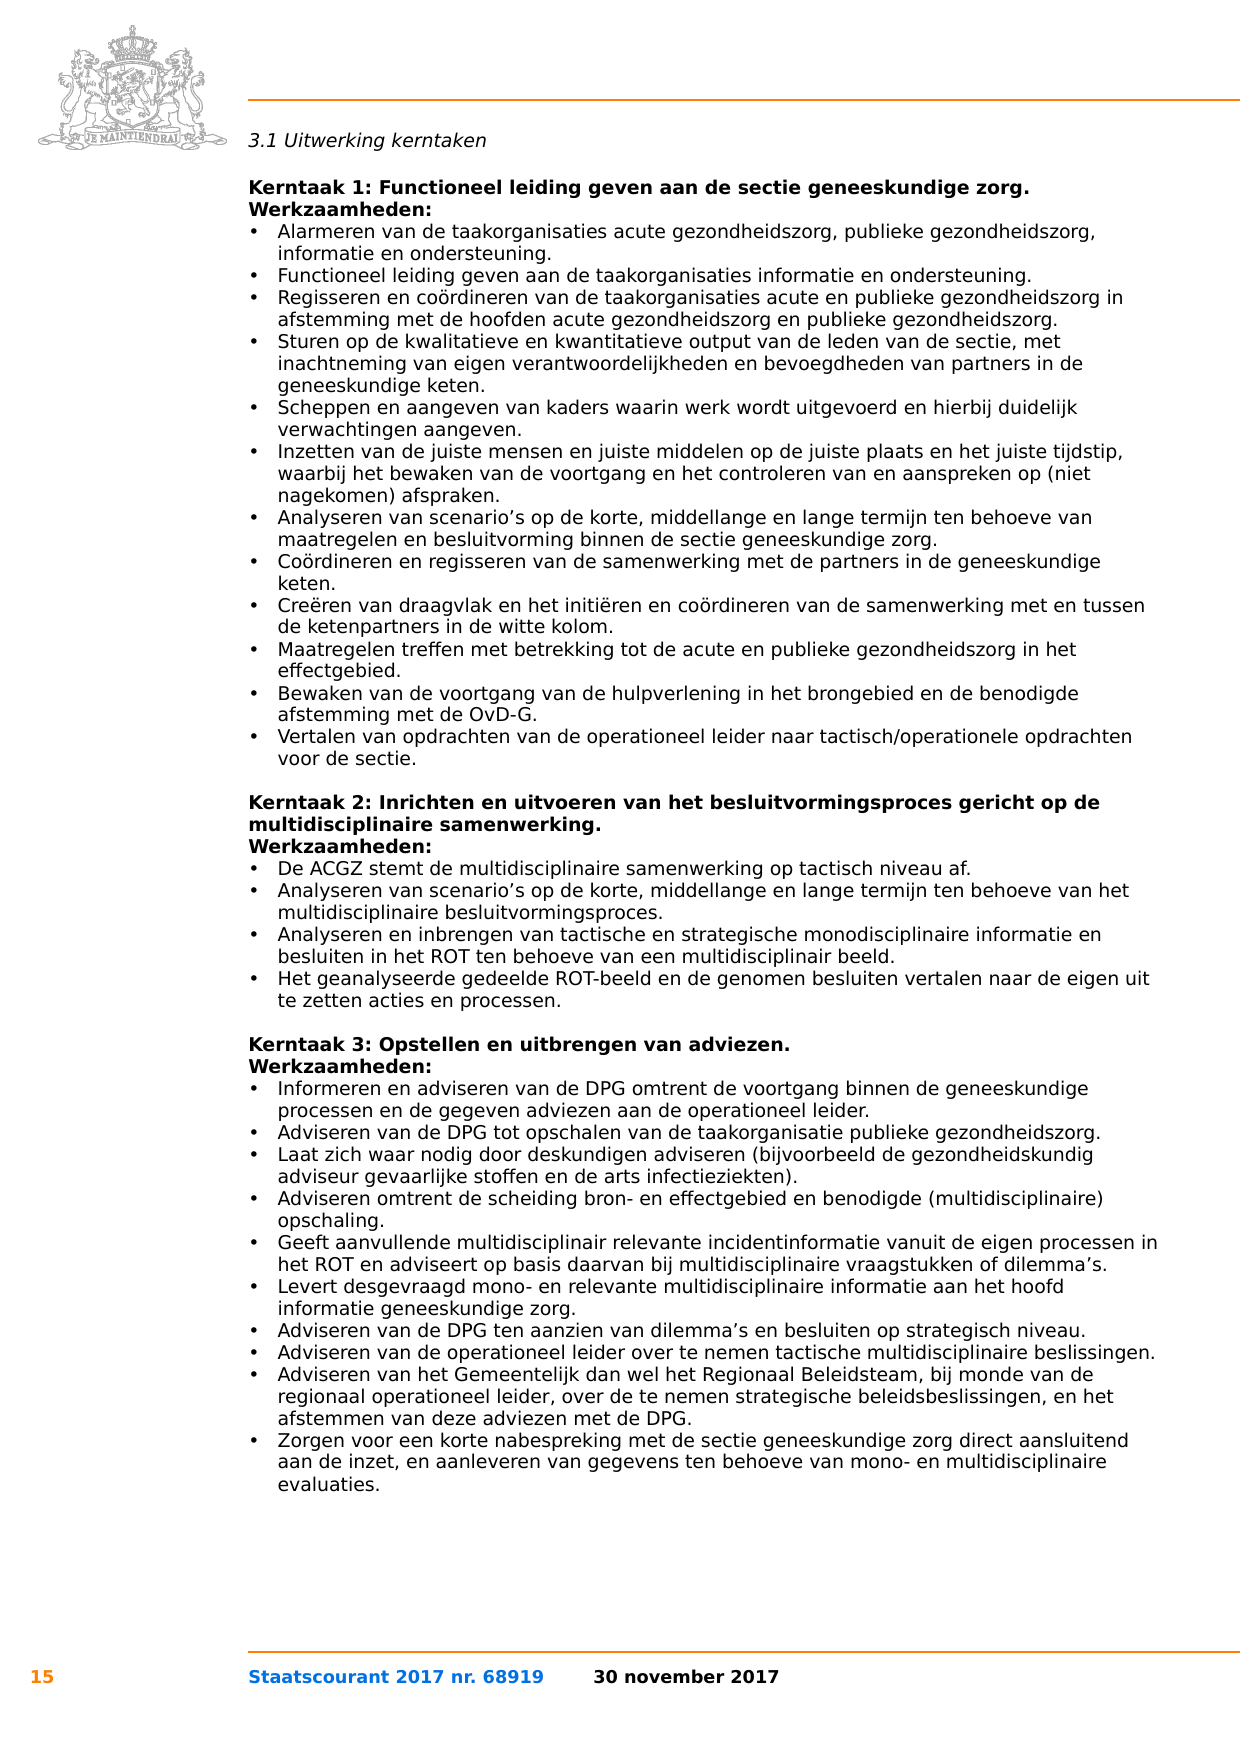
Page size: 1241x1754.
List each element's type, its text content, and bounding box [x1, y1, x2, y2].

text Werkzaamheden: [248, 836, 1163, 858]
text • Scheppen en aangeven van kaders waarin werk wordt uitgevoerd en hierbij duidelijk verwachtingen aangeven. [248, 397, 1163, 441]
text • Alarmeren van de taakorganisaties acute gezondheidszorg, publieke gezondheidszorg, informatie en ondersteuning. [248, 221, 1163, 265]
text • Adviseren van de operationeel leider over te nemen tactische multidisciplinaire beslissingen. [248, 1342, 1163, 1363]
text • Analyseren van scenario’s op de korte, middellange en lange termijn ten behoeve van het multidisciplinaire besluitvormingsproces. [248, 880, 1163, 924]
text • Het geanalyseerde gedeelde ROT-beeld en de genomen besluiten vertalen naar de eigen uit te zetten acties en processen. [248, 968, 1163, 1012]
text • Adviseren van de DPG tot opschalen van de taakorganisatie publieke gezondheidszorg. [248, 1122, 1163, 1144]
text • Bewaken van de voortgang van de hulpverlening in het brongebied en de benodigde afstemming met de OvD-G. [248, 682, 1163, 726]
text • Coördineren en regisseren van de samenwerking met de partners in de geneeskundige keten. [248, 551, 1163, 594]
text • Creëren van draagvlak en het initiëren en coördineren van de samenwerking met en tussen de ketenpartners in de witte kolom. [248, 594, 1163, 638]
text • Geeft aanvullende multidisciplinair relevante incidentinformatie vanuit de eigen processen in het ROT en adviseert op basis daarvan bij multidisciplinaire vraagstukken of dilemma’s. [248, 1232, 1163, 1276]
text • Adviseren van de DPG ten aanzien van dilemma’s en besluiten op strategisch niveau. [248, 1319, 1163, 1342]
text Kerntaak 1: Functioneel leiding geven aan de sectie geneeskundige zorg. [248, 177, 1163, 199]
subtitle 3.1 Uitwerking kerntaken [248, 130, 1163, 152]
text • Informeren en adviseren van de DPG omtrent de voortgang binnen de geneeskundige processen en de gegeven adviezen aan de operationeel leider. [248, 1078, 1163, 1122]
text • Laat zich waar nodig door deskundigen adviseren (bijvoorbeeld de gezondheidskundig adviseur gevaarlijke stoffen en de arts infectieziekten). [248, 1144, 1163, 1188]
text • Analyseren en inbrengen van tactische en strategische monodisciplinaire informatie en besluiten in het ROT ten behoeve van een multidisciplinair beeld. [248, 924, 1163, 968]
text • Sturen op de kwalitatieve en kwantitatieve output van de leden van de sectie, met inachtneming van eigen verantwoordelijkheden en bevoegdheden van partners in de geneeskundige keten. [248, 331, 1163, 397]
text • Adviseren van het Gemeentelijk dan wel het Regionaal Beleidsteam, bij monde van de regionaal operationeel leider, over de te nemen strategische beleidsbeslissingen, en het afstemmen van deze adviezen met de DPG. [248, 1363, 1163, 1429]
text • Regisseren en coördineren van de taakorganisaties acute en publieke gezondheidszorg in afstemming met de hoofden acute gezondheidszorg en publieke gezondheidszorg. [248, 287, 1163, 331]
text • Zorgen voor een korte nabespreking met de sectie geneeskundige zorg direct aansluitend aan de inzet, en aanleveren van gegevens ten behoeve van mono- en multidisciplinaire evaluaties. [248, 1429, 1163, 1495]
text Kerntaak 2: Inrichten en uitvoeren van het besluitvormingsproces gericht op de multidisciplinaire samenwerking. [248, 792, 1163, 836]
text Werkzaamheden: [248, 199, 1163, 221]
text Werkzaamheden: [248, 1056, 1163, 1078]
text • Adviseren omtrent de scheiding bron- en effectgebied en benodigde (multidisciplinaire) opschaling. [248, 1188, 1163, 1232]
text • Maatregelen treffen met betrekking tot de acute en publieke gezondheidszorg in het effectgebied. [248, 638, 1163, 682]
text • De ACGZ stemt de multidisciplinaire samenwerking op tactisch niveau af. [248, 858, 1163, 880]
text • Analyseren van scenario’s op de korte, middellange en lange termijn ten behoeve van maatregelen en besluitvorming binnen de sectie geneeskundige zorg. [248, 507, 1163, 551]
text • Vertalen van opdrachten van de operationeel leider naar tactisch/operationele opdrachten voor de sectie. [248, 726, 1163, 770]
text • Inzetten van de juiste mensen en juiste middelen op de juiste plaats en het juiste tijdstip, waarbij het bewaken van de voortgang en het controleren van en aanspreken op (niet nagekomen) afspraken. [248, 441, 1163, 507]
picture [38, 25, 227, 150]
text • Functioneel leiding geven aan de taakorganisaties informatie en ondersteuning. [248, 265, 1163, 287]
text • Levert desgevraagd mono- en relevante multidisciplinaire informatie aan het hoofd informatie geneeskundige zorg. [248, 1276, 1163, 1319]
text Kerntaak 3: Opstellen en uitbrengen van adviezen. [248, 1034, 1163, 1056]
